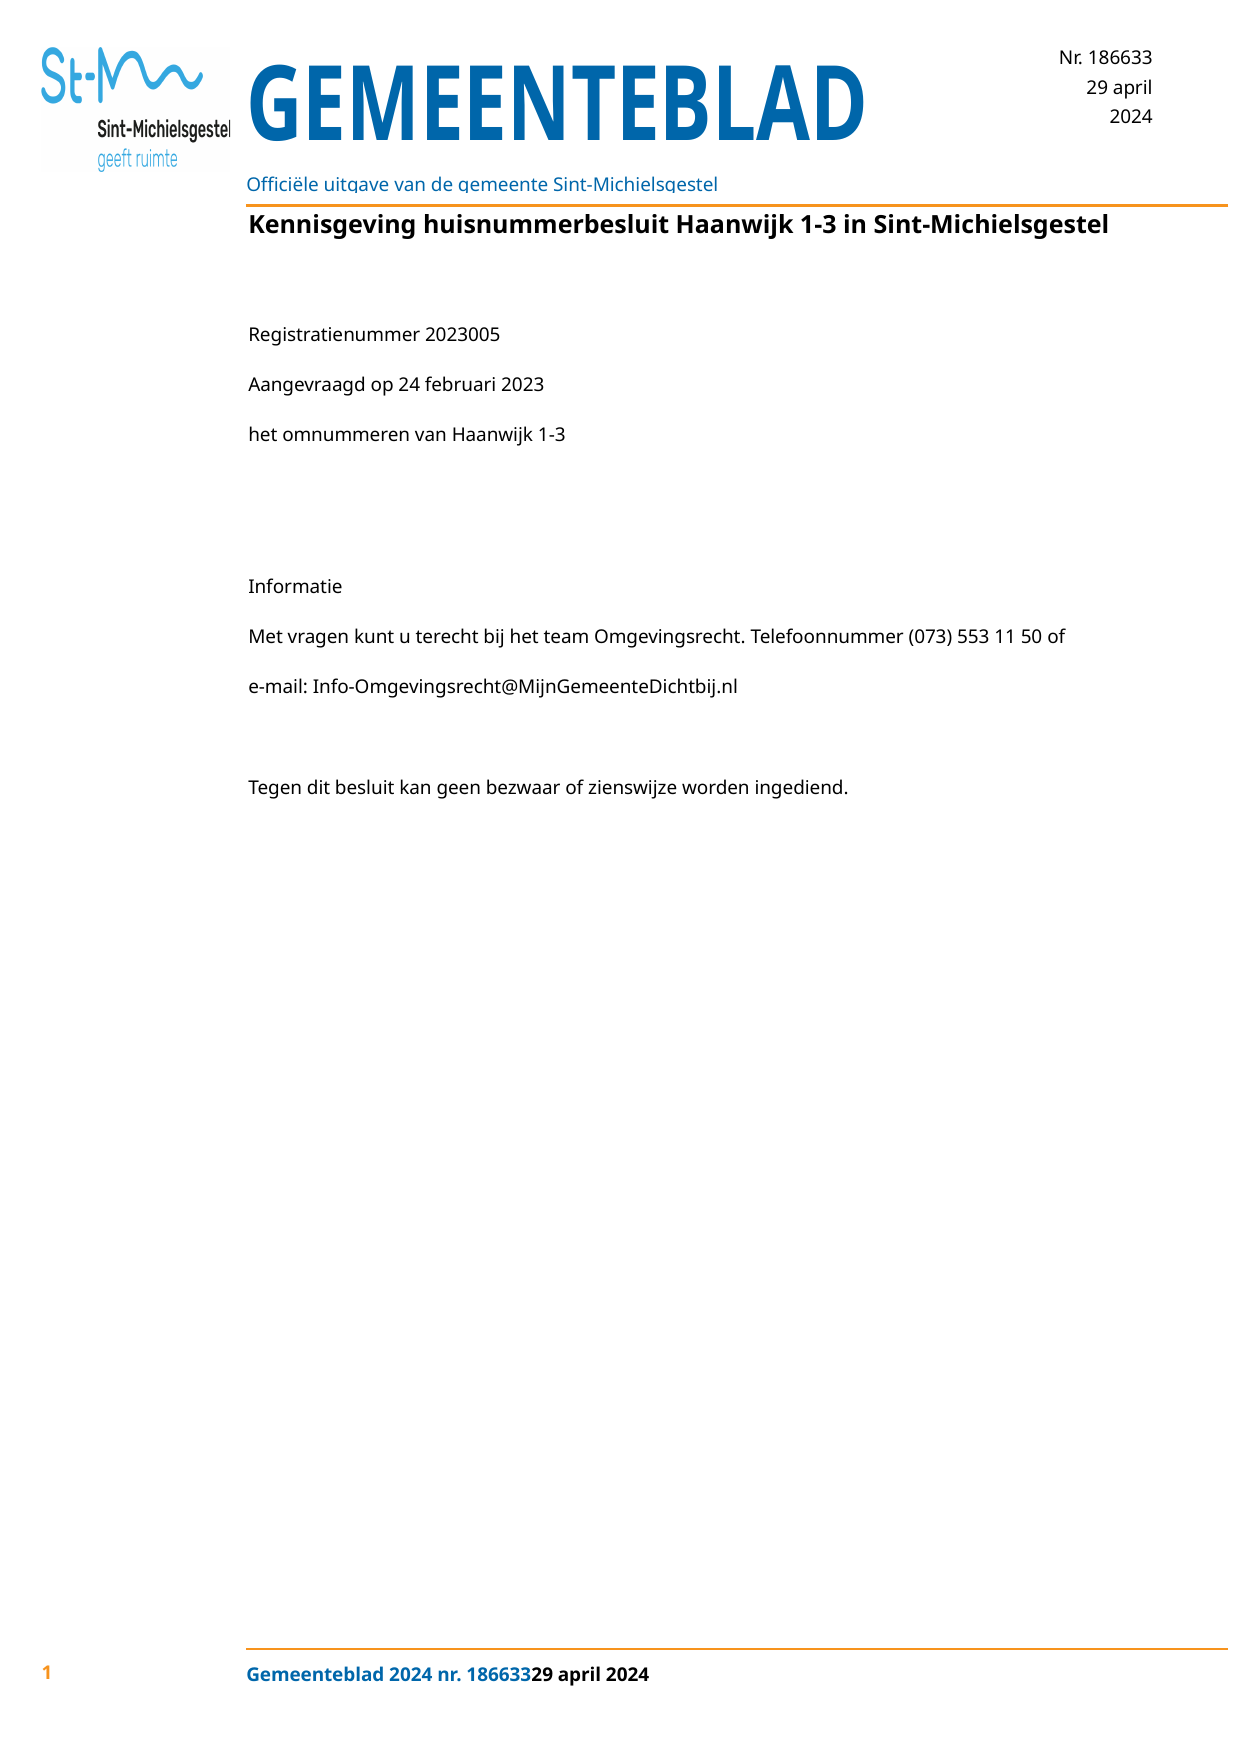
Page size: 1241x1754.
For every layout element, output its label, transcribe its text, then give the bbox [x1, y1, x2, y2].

text Met vragen kunt u terecht bij het team Omgevingsrecht. Telefoonnummer (073) 553 11 50 of [248, 623, 1152, 649]
text Registratienummer 2023005 [248, 321, 1152, 346]
picture [41, 47, 231, 172]
text Kennisgeving huisnummerbesluit Haanwijk 1-3 in Sint-Michielsgestel [248, 207, 1152, 241]
text het omnummeren van Haanwijk 1-3 [248, 422, 1152, 447]
text Aangevraagd op 24 februari 2023 [248, 371, 1152, 397]
text e-mail: Info-Omgevingsrecht@MijnGemeenteDichtbij.nl [248, 674, 1152, 699]
text Informatie [248, 573, 1152, 598]
text Tegen dit besluit kan geen bezwaar of zienswijze worden ingediend. [248, 774, 1152, 800]
